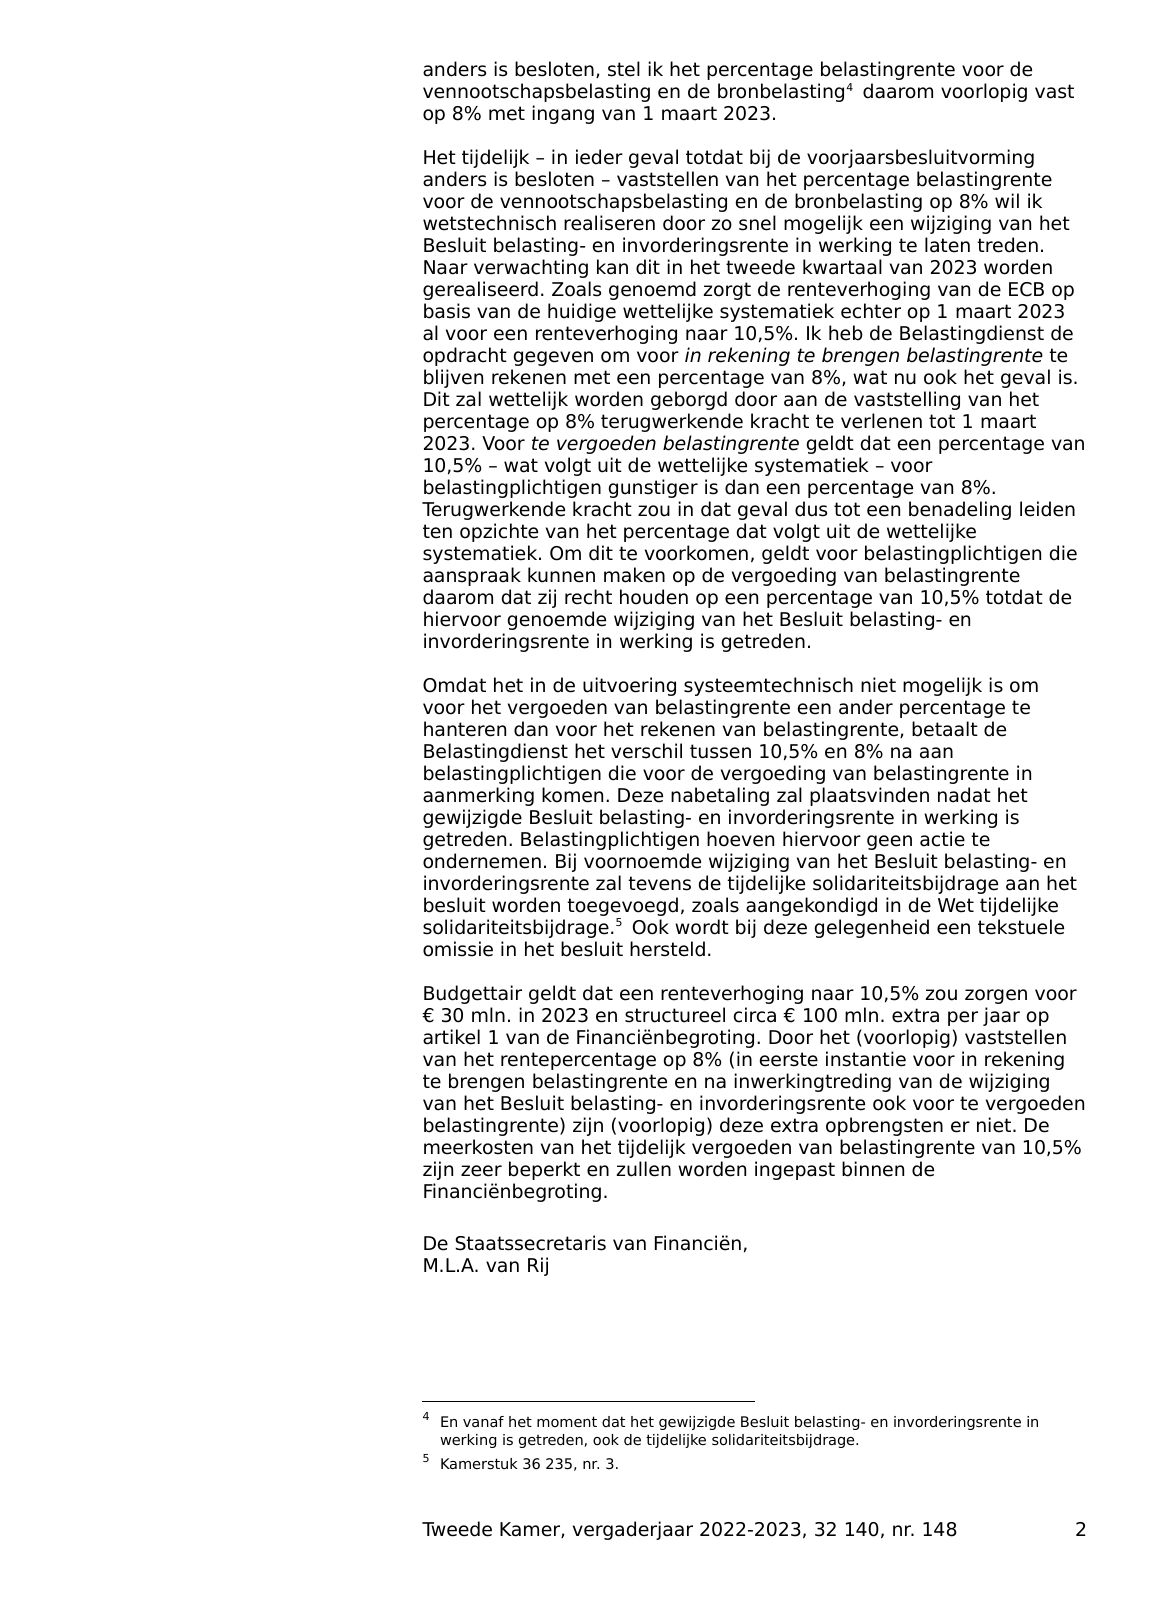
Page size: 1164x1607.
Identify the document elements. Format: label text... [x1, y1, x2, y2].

text Omdat het in de uitvoering systeemtechnisch niet mogelijk is om voor het vergoeden van belastingrente een ander percentage te hanteren dan voor het rekenen van belastingrente, betaalt de Belastingdienst het verschil tussen 10,5% en 8% na aan belastingplichtigen die voor de vergoeding van belastingrente in aanmerking komen. Deze nabetaling zal plaatsvinden nadat het gewijzigde Besluit belasting- en invorderingsrente in werking is getreden. Belastingplichtigen hoeven hiervoor geen actie te ondernemen. Bij voornoemde wijziging van het Besluit belasting- en invorderingsrente zal tevens de tijdelijke solidariteitsbijdrage aan het besluit worden toegevoegd, zoals aangekondigd in de Wet tijdelijke solidariteitsbijdrage. Ook wordt bij deze gelegenheid een tekstuele omissie in het besluit hersteld. [422, 675, 1087, 961]
text Kamerstuk 36 235, nr. 3. [422, 1452, 1087, 1474]
text De Staatssecretaris van Financiën, M.L.A. van Rij [422, 1233, 1087, 1277]
text Budgettair geldt dat een renteverhoging naar 10,5% zou zorgen voor € 30 mln. in 2023 en structureel circa € 100 mln. extra per jaar op artikel 1 van de Financiënbegroting. Door het (voorlopig) vaststellen van het rentepercentage op 8% (in eerste instantie voor in rekening te brengen belastingrente en na inwerkingtreding van de wijziging van het Besluit belasting- en invorderingsrente ook voor te vergoeden belastingrente) zijn (voorlopig) deze extra opbrengsten er niet. De meerkosten van het tijdelijk vergoeden van belastingrente van 10,5% zijn zeer beperkt en zullen worden ingepast binnen de Financiënbegroting. [422, 983, 1087, 1203]
text Het tijdelijk – in ieder geval totdat bij de voorjaarsbesluitvorming anders is besloten – vaststellen van het percentage belastingrente voor de vennootschapsbelasting en de bronbelasting op 8% wil ik wetstechnisch realiseren door zo snel mogelijk een wijziging van het Besluit belasting- en invorderingsrente in werking te laten treden. Naar verwachting kan dit in het tweede kwartaal van 2023 worden gerealiseerd. Zoals genoemd zorgt de renteverhoging van de ECB op basis van de huidige wettelijke systematiek echter op 1 maart 2023 al voor een renteverhoging naar 10,5%. Ik heb de Belastingdienst de opdracht gegeven om voor in rekening te brengen belastingrente te blijven rekenen met een percentage van 8%, wat nu ook het geval is. Dit zal wettelijk worden geborgd door aan de vaststelling van het percentage op 8% terugwerkende kracht te verlenen tot 1 maart 2023. Voor te vergoeden belastingrente geldt dat een percentage van 10,5% – wat volgt uit de wettelijke systematiek – voor belastingplichtigen gunstiger is dan een percentage van 8%. Terugwerkende kracht zou in dat geval dus tot een benadeling leiden ten opzichte van het percentage dat volgt uit de wettelijke systematiek. Om dit te voorkomen, geldt voor belastingplichtigen die aanspraak kunnen maken op de vergoeding van belastingrente daarom dat zij recht houden op een percentage van 10,5% totdat de hiervoor genoemde wijziging van het Besluit belasting- en invorderingsrente in werking is getreden. [422, 147, 1087, 653]
text anders is besloten, stel ik het percentage belastingrente voor de vennootschapsbelasting en de bronbelasting daarom voorlopig vast op 8% met ingang van 1 maart 2023. [422, 59, 1087, 125]
text En vanaf het moment dat het gewijzigde Besluit belasting- en invorderingsrente in werking is getreden, ook de tijdelijke solidariteitsbijdrage. [422, 1410, 1087, 1449]
